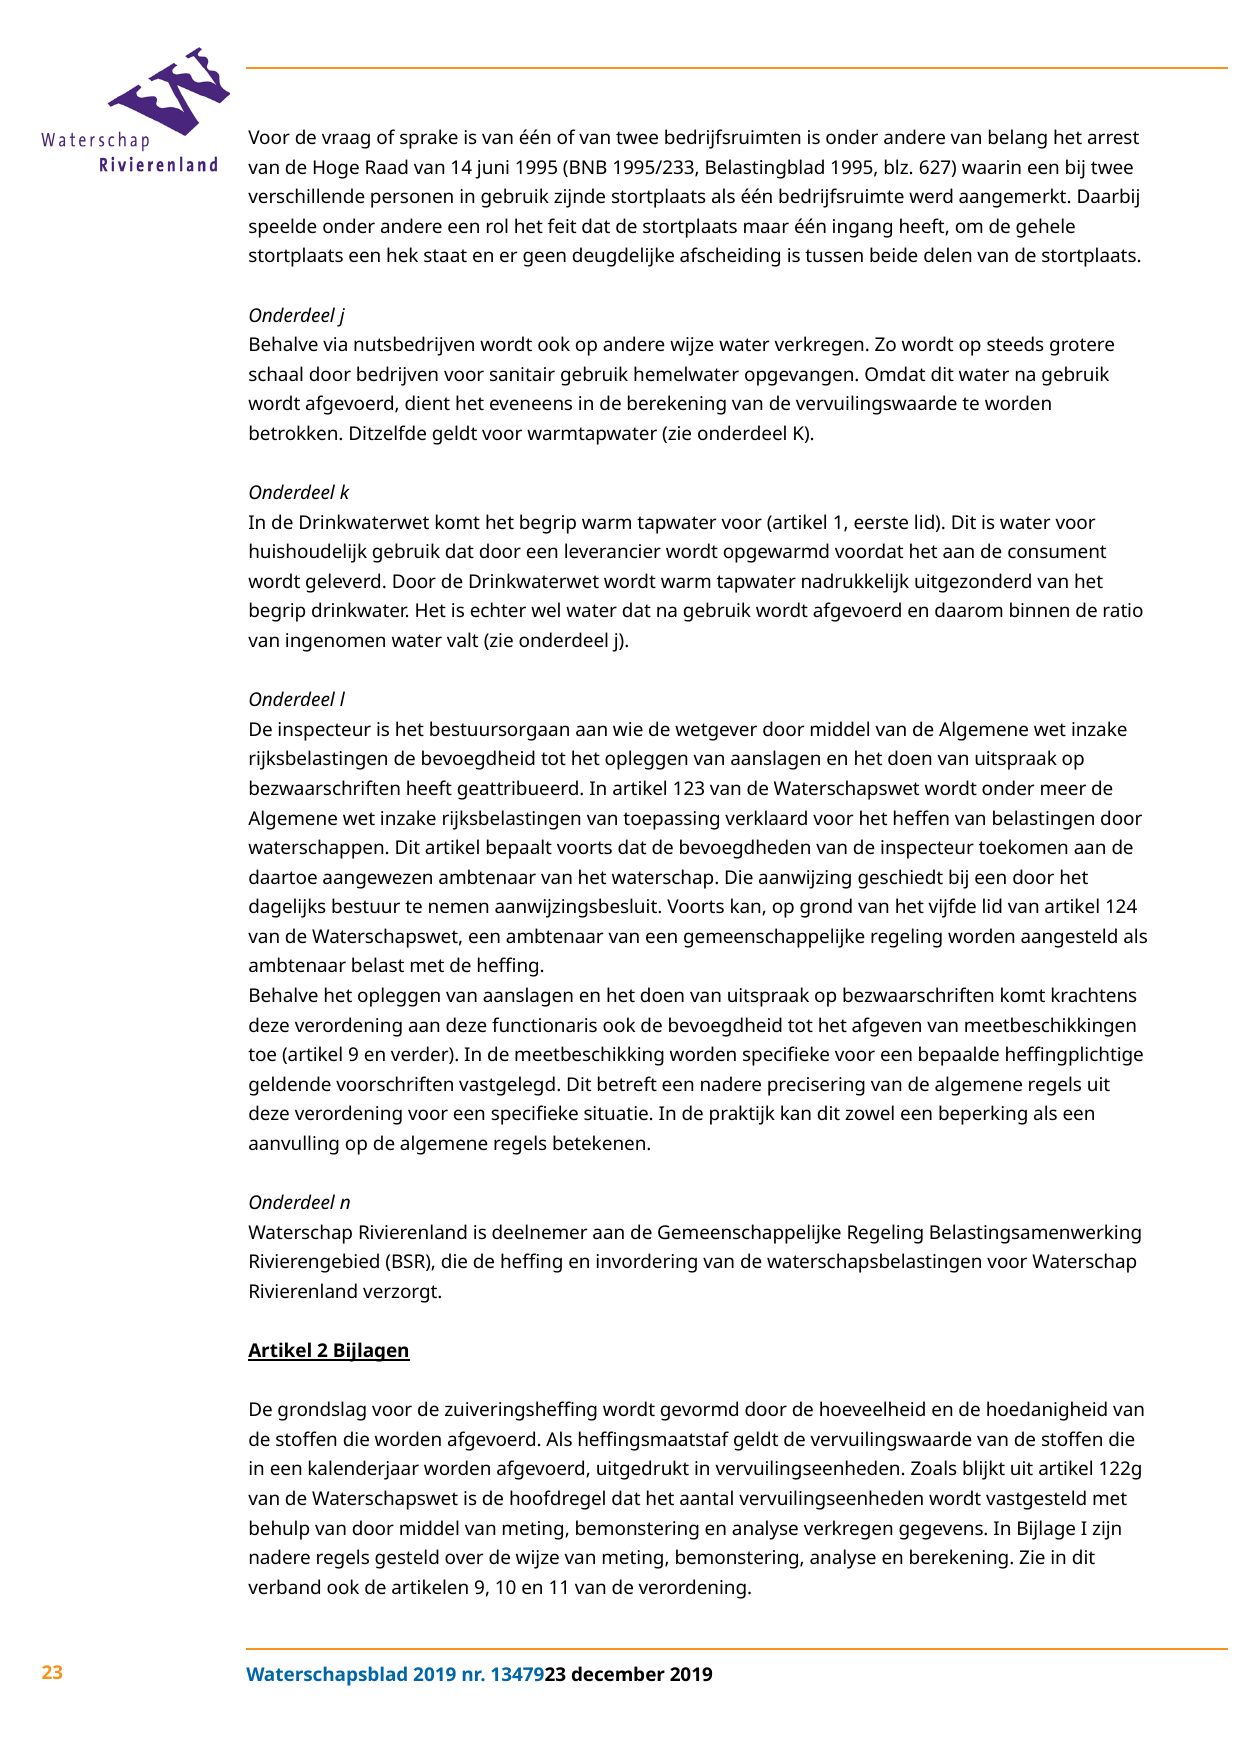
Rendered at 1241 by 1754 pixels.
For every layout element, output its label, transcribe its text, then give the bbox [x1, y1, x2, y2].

text Onderdeel n [248, 1189, 1152, 1215]
text Behalve via nutsbedrijven wordt ook op andere wijze water verkregen. Zo wordt op steeds grotere schaal door bedrijven voor sanitair gebruik hemelwater opgevangen. Omdat dit water na gebruik wordt afgevoerd, dient het eveneens in de berekening van de vervuilingswaarde te worden betrokken. Ditzelfde geldt voor warmtapwater (zie onderdeel K). [248, 331, 1152, 446]
text De grondslag voor de zuiveringsheffing wordt gevormd door de hoeveelheid en de hoedanigheid van de stoffen die worden afgevoerd. Als heffingsmaatstaf geldt de vervuilingswaarde van de stoffen die in een kalenderjaar worden afgevoerd, uitgedrukt in vervuilingseenheden. Zoals blijkt uit artikel 122g van de Waterschapswet is de hoofdregel dat het aantal vervuilingseenheden wordt vastgesteld met behulp van door middel van meting, bemonstering en analyse verkregen gegevens. In Bijlage I zijn nadere regels gesteld over de wijze van meting, bemonstering, analyse en berekening. Zie in dit verband ook de artikelen 9, 10 en 11 van de verordening. [248, 1396, 1152, 1600]
text De inspecteur is het bestuursorgaan aan wie de wetgever door middel van de Algemene wet inzake rijksbelastingen de bevoegdheid tot het opleggen van aanslagen en het doen van uitspraak op bezwaarschriften heeft geattribueerd. In artikel 123 van de Waterschapswet wordt onder meer de Algemene wet inzake rijksbelastingen van toepassing verklaard voor het heffen van belastingen door waterschappen. Dit artikel bepaalt voorts dat de bevoegdheden van de inspecteur toekomen aan de daartoe aangewezen ambtenaar van het waterschap. Die aanwijzing geschiedt bij een door het dagelijks bestuur te nemen aanwijzingsbesluit. Voorts kan, op grond van het vijfde lid van artikel 124 van de Waterschapswet, een ambtenaar van een gemeenschappelijke regeling worden aangesteld als ambtenaar belast met de heffing. [248, 716, 1152, 978]
text Waterschap Rivierenland is deelnemer aan de Gemeenschappelijke Regeling Belastingsamenwerking Rivierengebied (BSR), die de heffing en invordering van de waterschapsbelastingen voor Waterschap Rivierenland verzorgt. [248, 1219, 1152, 1304]
text Onderdeel j [248, 302, 1152, 328]
text In de Drinkwaterwet komt het begrip warm tapwater voor (artikel 1, eerste lid). Dit is water voor huishoudelijk gebruik dat door een leverancier wordt opgewarmd voordat het aan de consument wordt geleverd. Door de Drinkwaterwet wordt warm tapwater nadrukkelijk uitgezonderd van het begrip drinkwater. Het is echter wel water dat na gebruik wordt afgevoerd en daarom binnen de ratio van ingenomen water valt (zie onderdeel j). [248, 509, 1152, 653]
text Behalve het opleggen van aanslagen en het doen van uitspraak op bezwaarschriften komt krachtens deze verordening aan deze functionaris ook de bevoegdheid tot het afgeven van meetbeschikkingen toe (artikel 9 en verder). In de meetbeschikking worden specifieke voor een bepaalde heffingplichtige geldende voorschriften vastgelegd. Dit betreft een nadere precisering van de algemene regels uit deze verordening voor een specifieke situatie. In de praktijk kan dit zowel een beperking als een aanvulling op de algemene regels betekenen. [248, 982, 1152, 1156]
text Onderdeel l [248, 686, 1152, 712]
text Onderdeel k [248, 479, 1152, 505]
text Voor de vraag of sprake is van één of van twee bedrijfsruimten is onder andere van belang het arrest van de Hoge Raad van 14 juni 1995 (BNB 1995/233, Belastingblad 1995, blz. 627) waarin een bij twee verschillende personen in gebruik zijnde stortplaats als één bedrijfsruimte werd aangemerkt. Daarbij speelde onder andere een rol het feit dat de stortplaats maar één ingang heeft, om de gehele stortplaats een hek staat en er geen deugdelijke afscheiding is tussen beide delen van de stortplaats. [248, 124, 1152, 268]
picture [41, 47, 231, 172]
text Artikel 2 Bijlagen [248, 1337, 1152, 1363]
